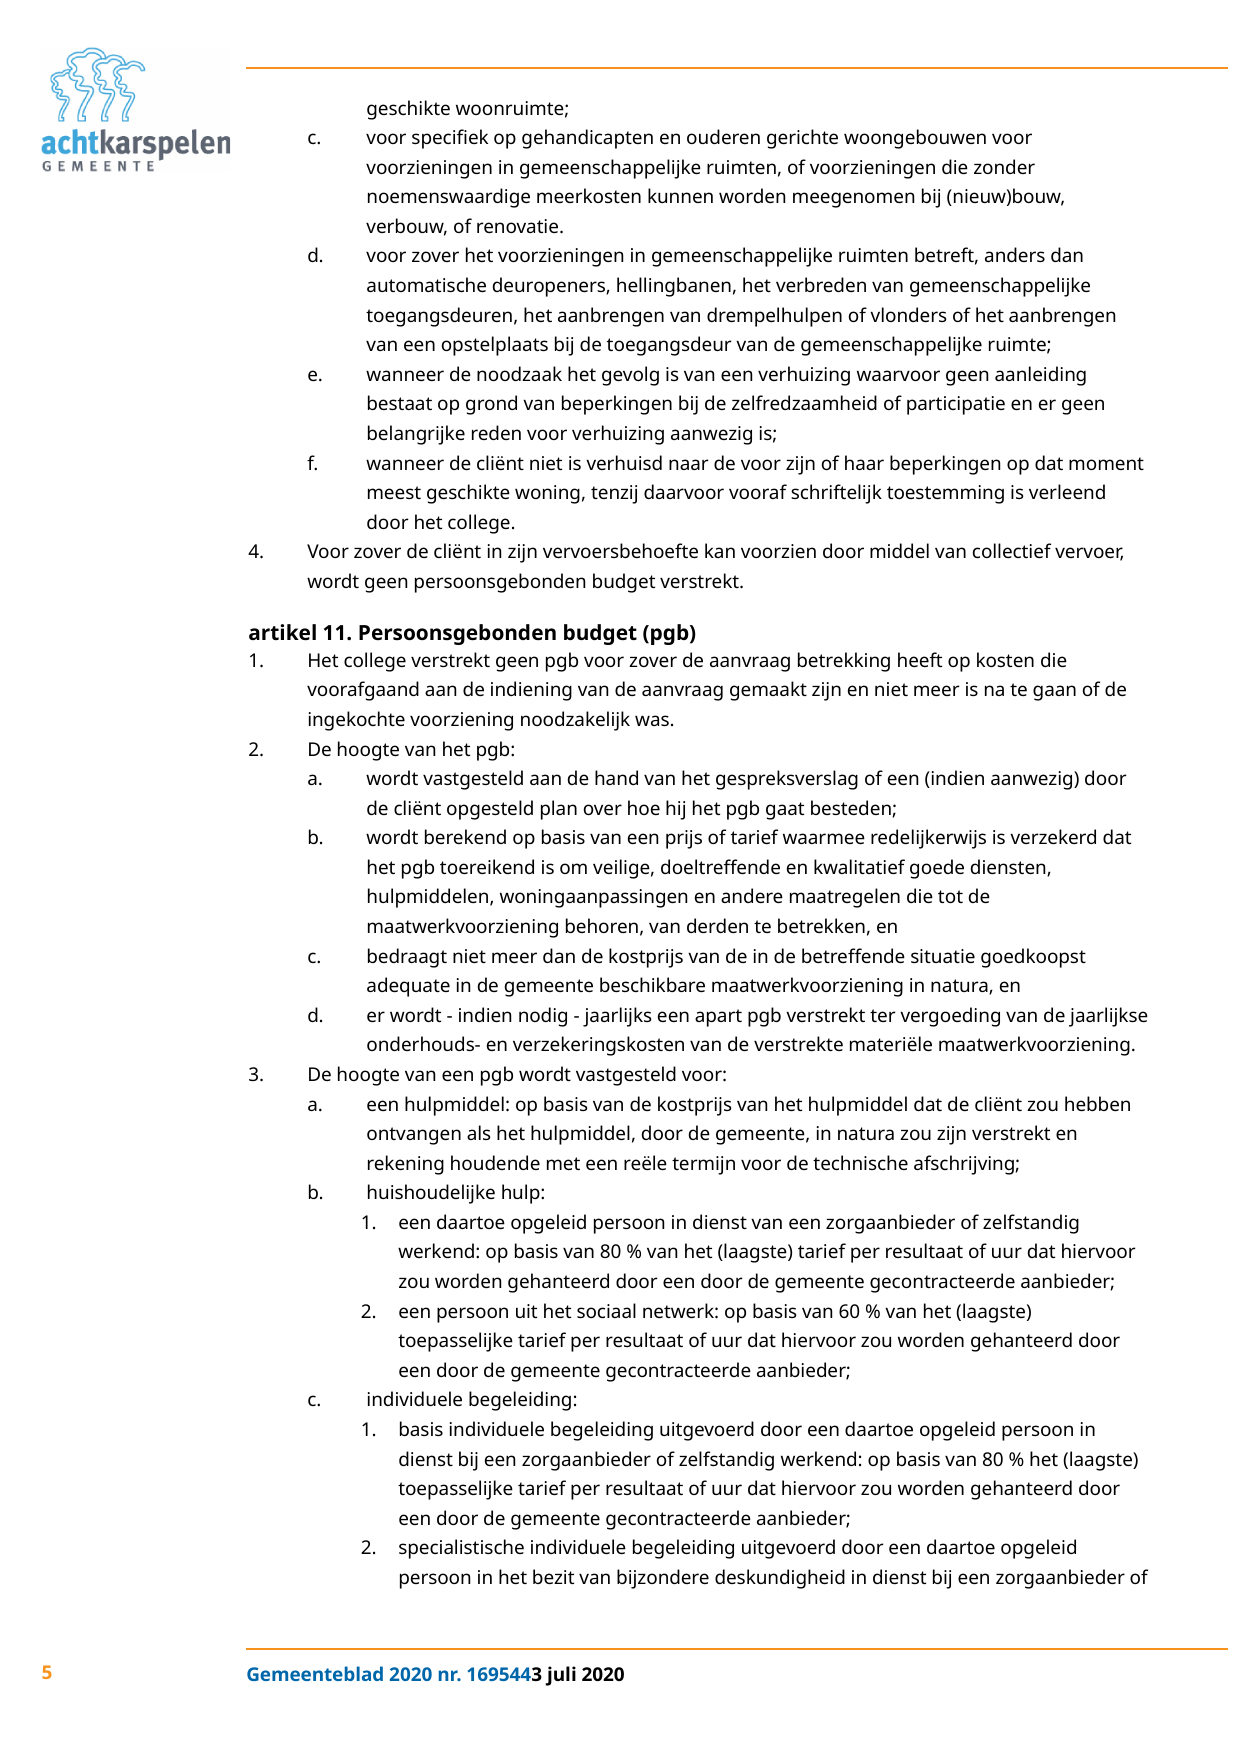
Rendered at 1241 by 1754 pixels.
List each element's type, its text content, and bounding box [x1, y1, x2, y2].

list Het college verstrekt geen pgb voor zover de aanvraag betrekking heeft op kosten die voorafgaand aan de indiening van de aanvraag gemaakt zijn en niet meer is na te gaan of de ingekochte voorziening noodzakelijk was. [248, 647, 1152, 732]
text artikel 11. Persoonsgebonden budget (pgb) [248, 618, 1152, 647]
list specialistische individuele begeleiding uitgevoerd door een daartoe opgeleid persoon in het bezit van bijzondere deskundigheid in dienst bij een zorgaanbieder of [361, 1534, 1152, 1590]
picture [41, 47, 231, 172]
list basis individuele begeleiding uitgevoerd door een daartoe opgeleid persoon in dienst bij een zorgaanbieder of zelfstandig werkend: op basis van 80 % het (laagste) toepasselijke tarief per resultaat of uur dat hiervoor zou worden gehanteerd door een door de gemeente gecontracteerde aanbieder; [361, 1416, 1152, 1531]
list een persoon uit het sociaal netwerk: op basis van 60 % van het (laagste) toepasselijke tarief per resultaat of uur dat hiervoor zou worden gehanteerd door een door de gemeente gecontracteerde aanbieder; [361, 1298, 1152, 1383]
list een hulpmiddel: op basis van de kostprijs van het hulpmiddel dat de cliënt zou hebben ontvangen als het hulpmiddel, door de gemeente, in natura zou zijn verstrekt en rekening houdende met een reële termijn voor de technische afschrijving; [307, 1091, 1152, 1176]
list individuele begeleiding: [307, 1387, 1152, 1412]
list wordt vastgesteld aan de hand van het gespreksverslag of een (indien aanwezig) door de cliënt opgesteld plan over hoe hij het pgb gaat besteden; [307, 765, 1152, 821]
list voor specifiek op gehandicapten en ouderen gerichte woongebouwen voor voorzieningen in gemeenschappelijke ruimten, of voorzieningen die zonder noemenswaardige meerkosten kunnen worden meegenomen bij (nieuw)bouw, verbouw, of renovatie. [307, 124, 1152, 239]
list er wordt - indien nodig - jaarlijks een apart pgb verstrekt ter vergoeding van de jaarlijkse onderhouds- en verzekeringskosten van de verstrekte materiële maatwerkvoorziening. [307, 1002, 1152, 1057]
list een daartoe opgeleid persoon in dienst van een zorgaanbieder of zelfstandig werkend: op basis van 80 % van het (laagste) tarief per resultaat of uur dat hiervoor zou worden gehanteerd door een door de gemeente gecontracteerde aanbieder; [361, 1209, 1152, 1294]
list bedraagt niet meer dan de kostprijs van de in de betreffende situatie goedkoopst adequate in de gemeente beschikbare maatwerkvoorziening in natura, en [307, 943, 1152, 998]
list De hoogte van het pgb: [248, 736, 1152, 761]
list wordt berekend op basis van een prijs of tarief waarmee redelijkerwijs is verzekerd dat het pgb toereikend is om veilige, doeltreffende en kwalitatief goede diensten, hulpmiddelen, woningaanpassingen en andere maatregelen die tot de maatwerkvoorziening behoren, van derden te betrekken, en [307, 824, 1152, 939]
list wanneer de cliënt niet is verhuisd naar de voor zijn of haar beperkingen op dat moment meest geschikte woning, tenzij daarvoor vooraf schriftelijk toestemming is verleend door het college. [307, 450, 1152, 535]
list voor zover het voorzieningen in gemeenschappelijke ruimten betreft, anders dan automatische deuropeners, hellingbanen, het verbreden van gemeenschappelijke toegangsdeuren, het aanbrengen van drempelhulpen of vlonders of het aanbrengen van een opstelplaats bij de toegangsdeur van de gemeenschappelijke ruimte; [307, 243, 1152, 357]
list geschikte woonruimte; [307, 95, 1152, 121]
list huishoudelijke hulp: [307, 1179, 1152, 1205]
list Voor zover de cliënt in zijn vervoersbehoefte kan voorzien door middel van collectief vervoer, wordt geen persoonsgebonden budget verstrekt. [248, 538, 1152, 594]
list wanneer de noodzaak het gevolg is van een verhuizing waarvoor geen aanleiding bestaat op grond van beperkingen bij de zelfredzaamheid of participatie en er geen belangrijke reden voor verhuizing aanwezig is; [307, 361, 1152, 446]
list De hoogte van een pgb wordt vastgesteld voor: [248, 1061, 1152, 1087]
